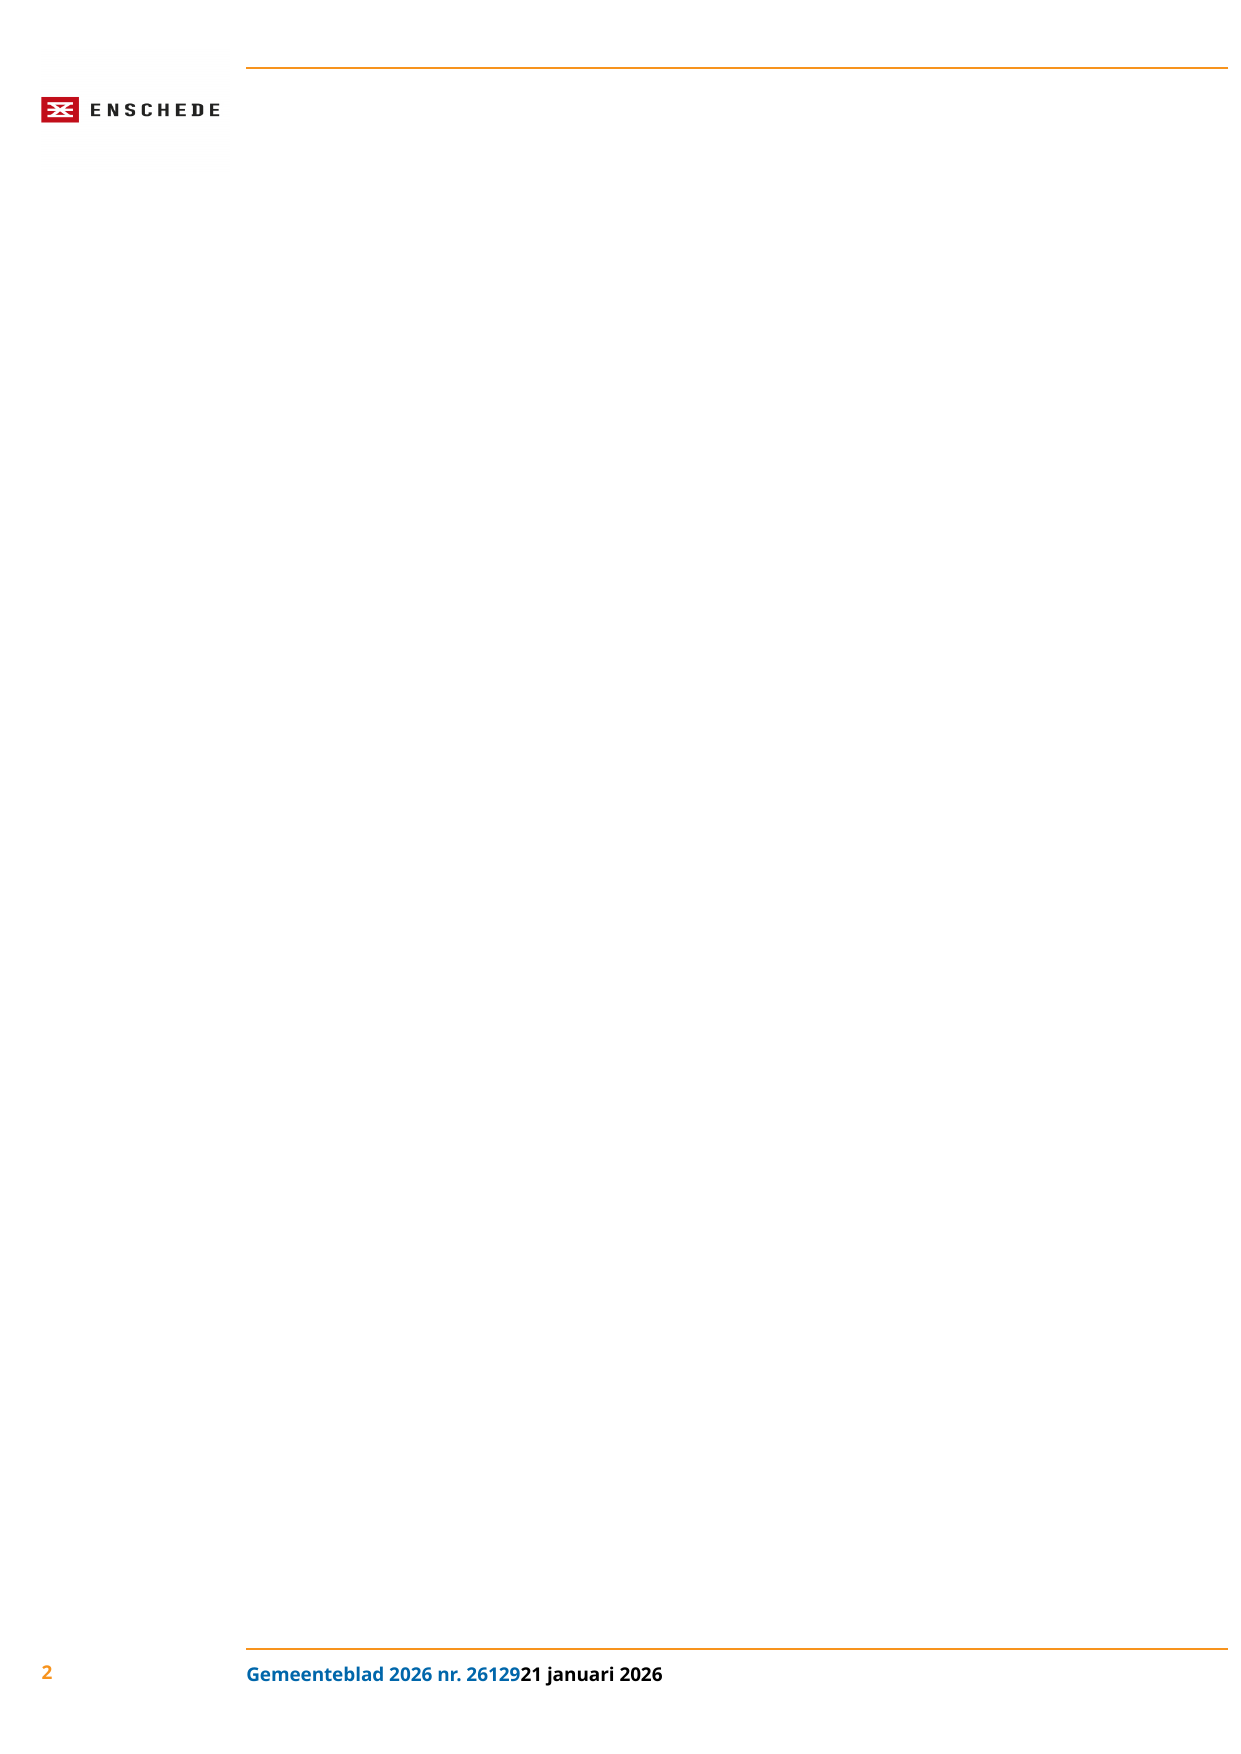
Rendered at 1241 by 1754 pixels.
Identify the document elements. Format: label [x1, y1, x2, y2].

picture [41, 47, 231, 172]
